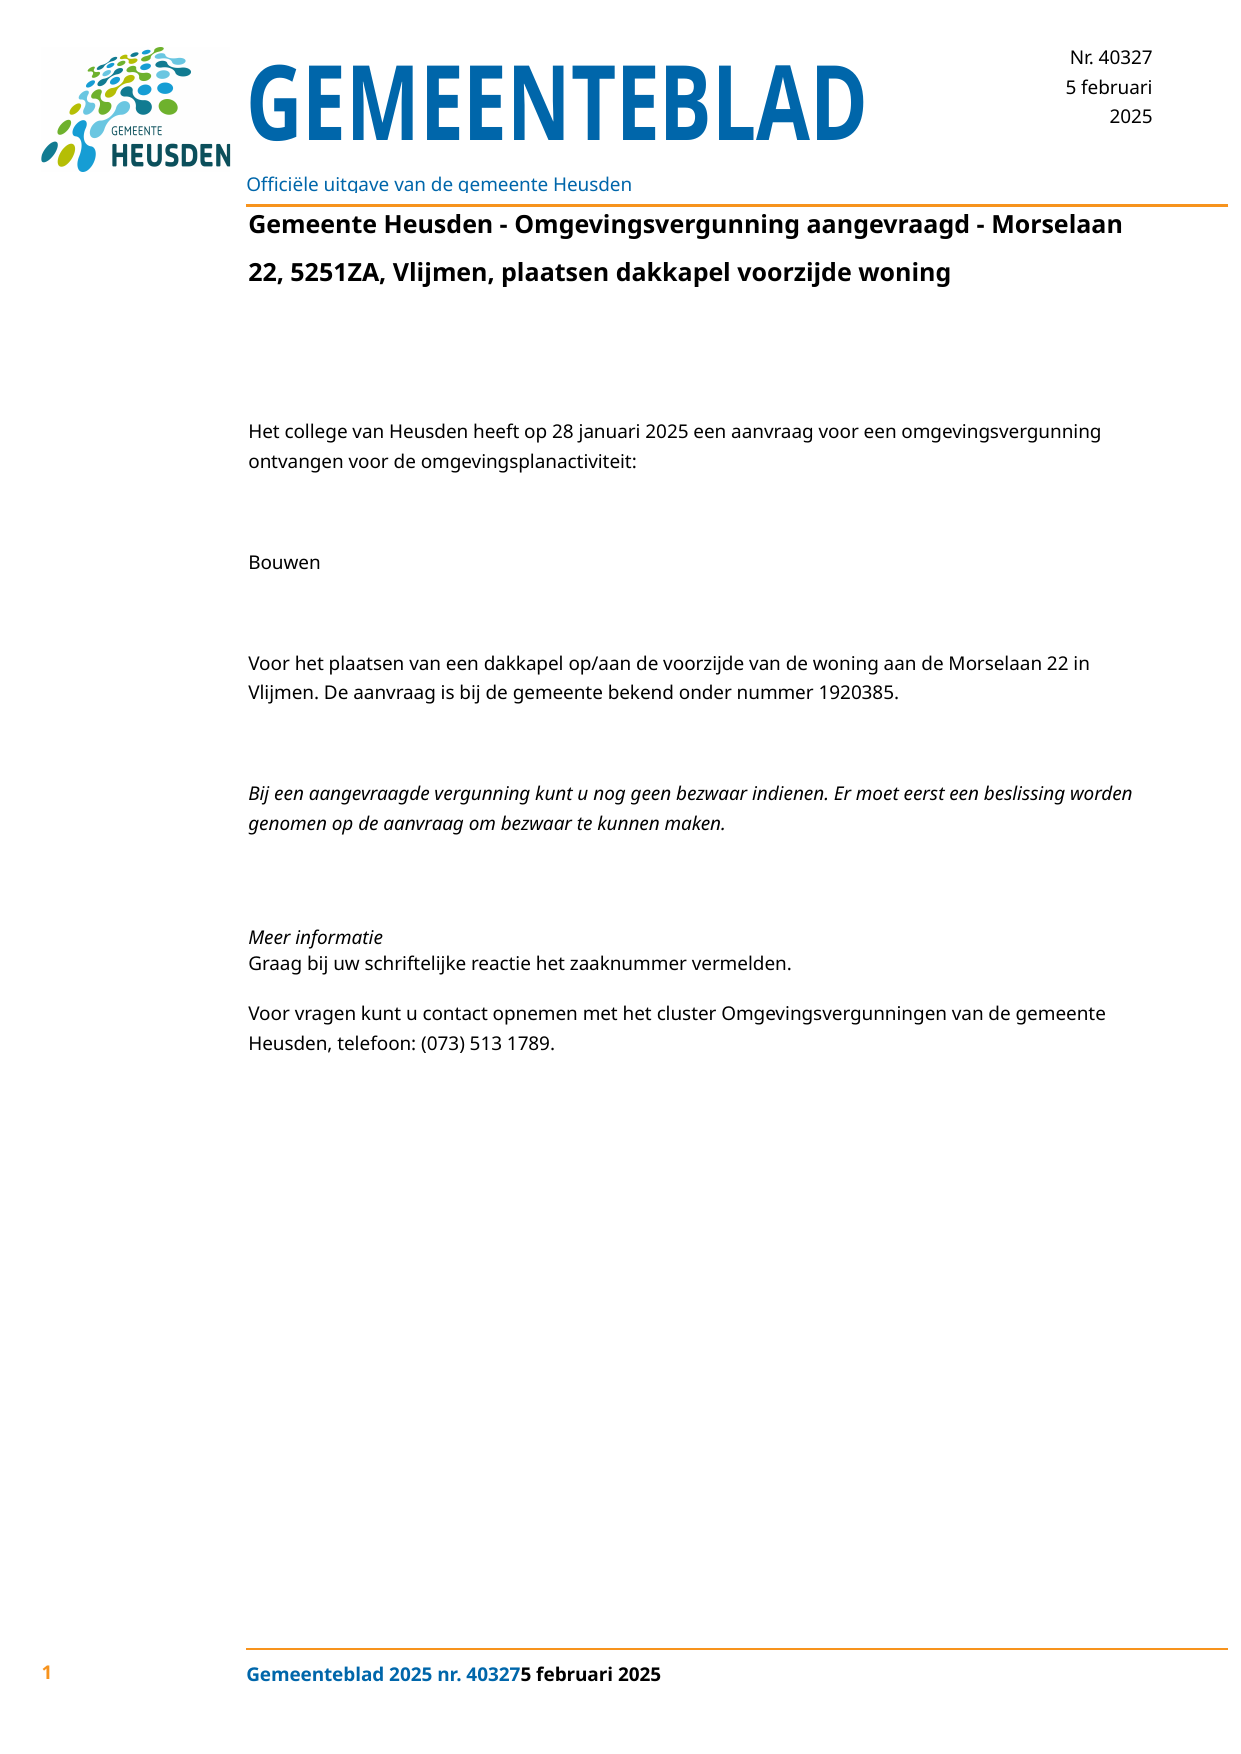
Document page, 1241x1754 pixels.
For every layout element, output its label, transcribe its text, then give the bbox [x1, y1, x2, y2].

text Meer informatie [248, 924, 1152, 950]
text Bouwen [248, 549, 1152, 575]
text Voor vragen kunt u contact opnemen met het cluster Omgevingsvergunningen van de gemeente Heusden, telefoon: (073) 513 1789. [248, 1001, 1152, 1056]
text Voor het plaatsen van een dakkapel op/aan de voorzijde van de woning aan de Morselaan 22 in Vlijmen. De aanvraag is bij de gemeente bekend onder nummer 1920385. [248, 650, 1152, 705]
text Graag bij uw schriftelijke reactie het zaaknummer vermelden. [248, 950, 1152, 976]
text Gemeente Heusden - Omgevingsvergunning aangevraagd - Morselaan 22, 5251ZA, Vlijmen, plaatsen dakkapel voorzijde woning [248, 207, 1152, 288]
text Het college van Heusden heeft op 28 januari 2025 een aanvraag voor een omgevingsvergunning ontvangen voor de omgevingsplanactiviteit: [248, 419, 1152, 474]
text Bij een aangevraagde vergunning kunt u nog geen bezwaar indienen. Er moet eerst een beslissing worden genomen op de aanvraag om bezwaar te kunnen maken. [248, 780, 1152, 836]
picture [41, 47, 231, 172]
